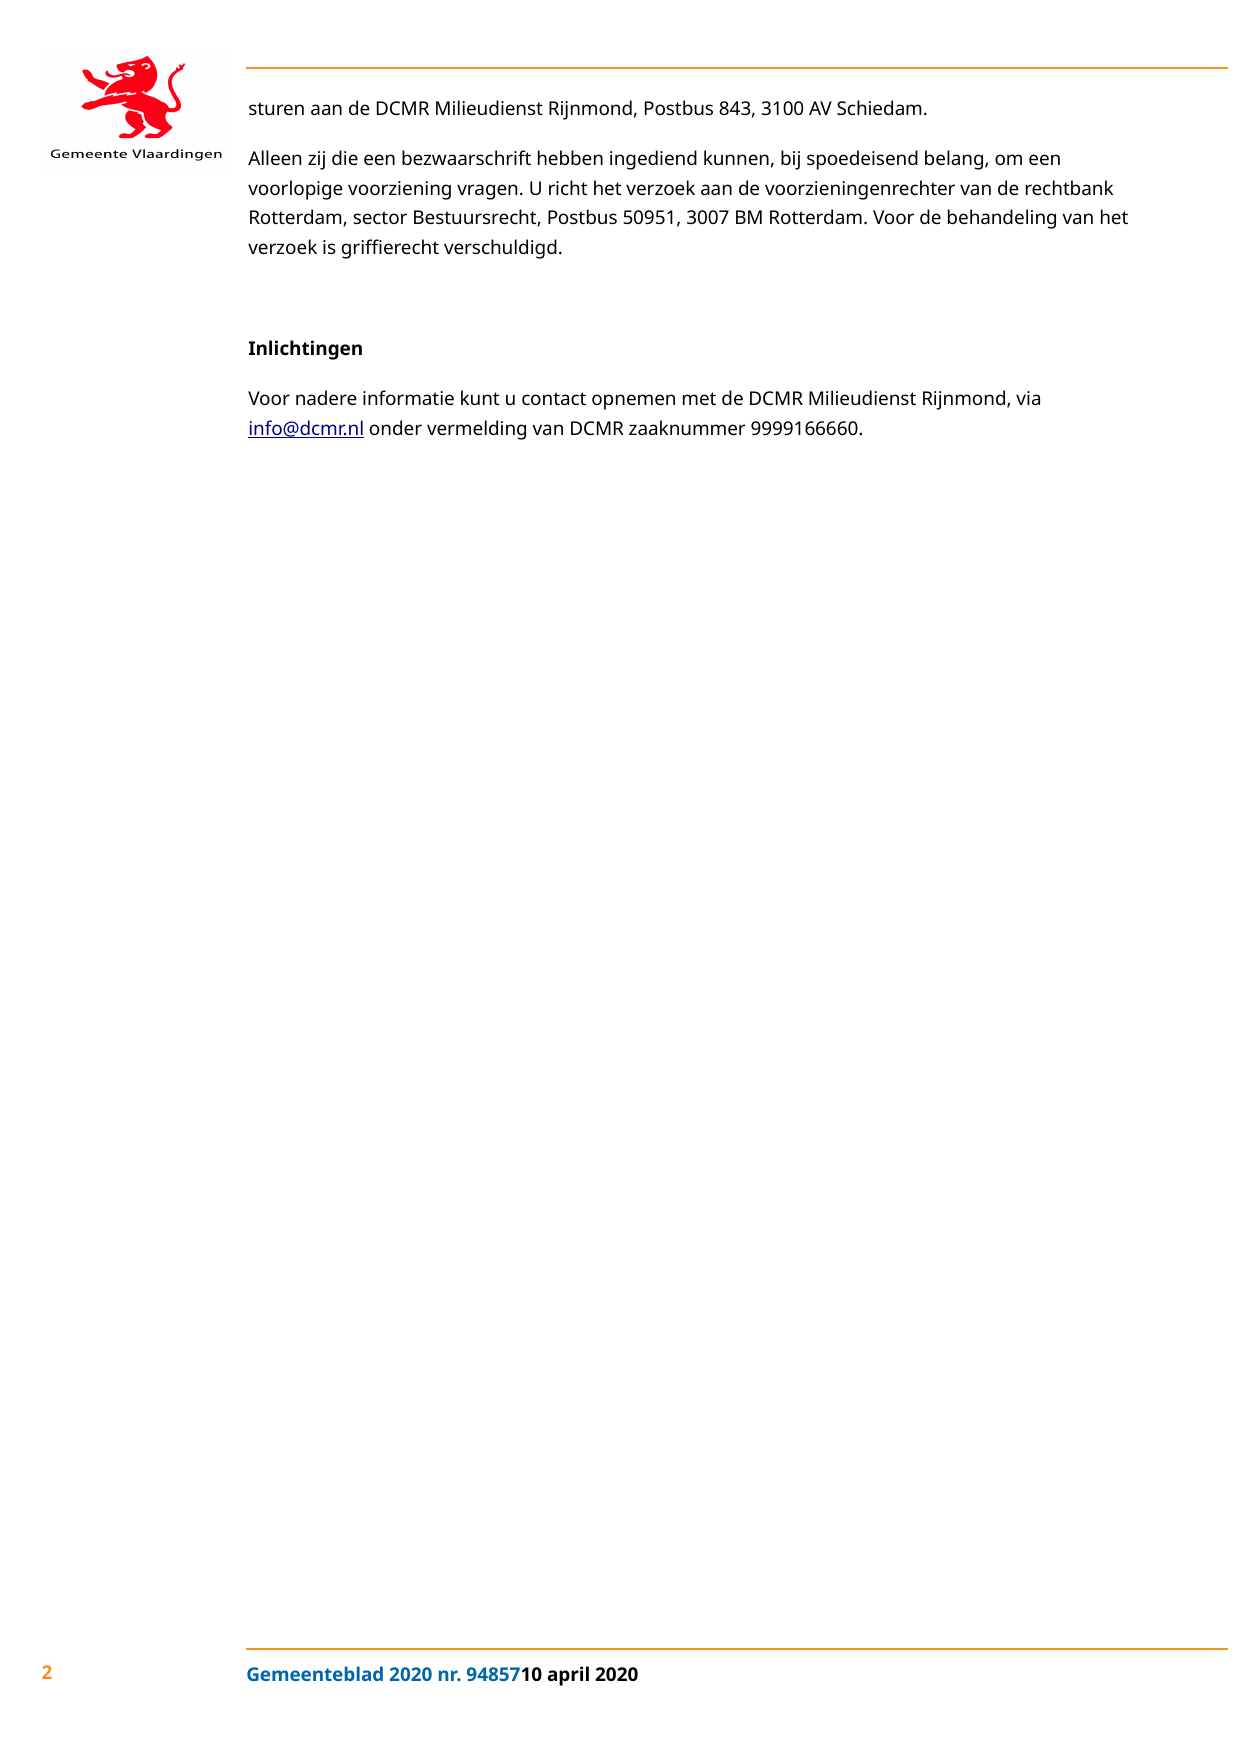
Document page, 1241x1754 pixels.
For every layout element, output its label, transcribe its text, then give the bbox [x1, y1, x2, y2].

picture [41, 47, 231, 172]
text Inlichtingen [248, 335, 1152, 361]
text sturen aan de DCMR Milieudienst Rijnmond, Postbus 843, 3100 AV Schiedam. [248, 95, 1152, 121]
text Alleen zij die een bezwaarschrift hebben ingediend kunnen, bij spoedeisend belang, om een voorlopige voorziening vragen. U richt het verzoek aan de voorzieningenrechter van de rechtbank Rotterdam, sector Bestuursrecht, Postbus 50951, 3007 BM Rotterdam. Voor de behandeling van het verzoek is griffierecht verschuldigd. [248, 145, 1152, 260]
text Voor nadere informatie kunt u contact opnemen met de DCMR Milieudienst Rijnmond, via info@dcmr.nl onder vermelding van DCMR zaaknummer 9999166660. [248, 385, 1152, 441]
